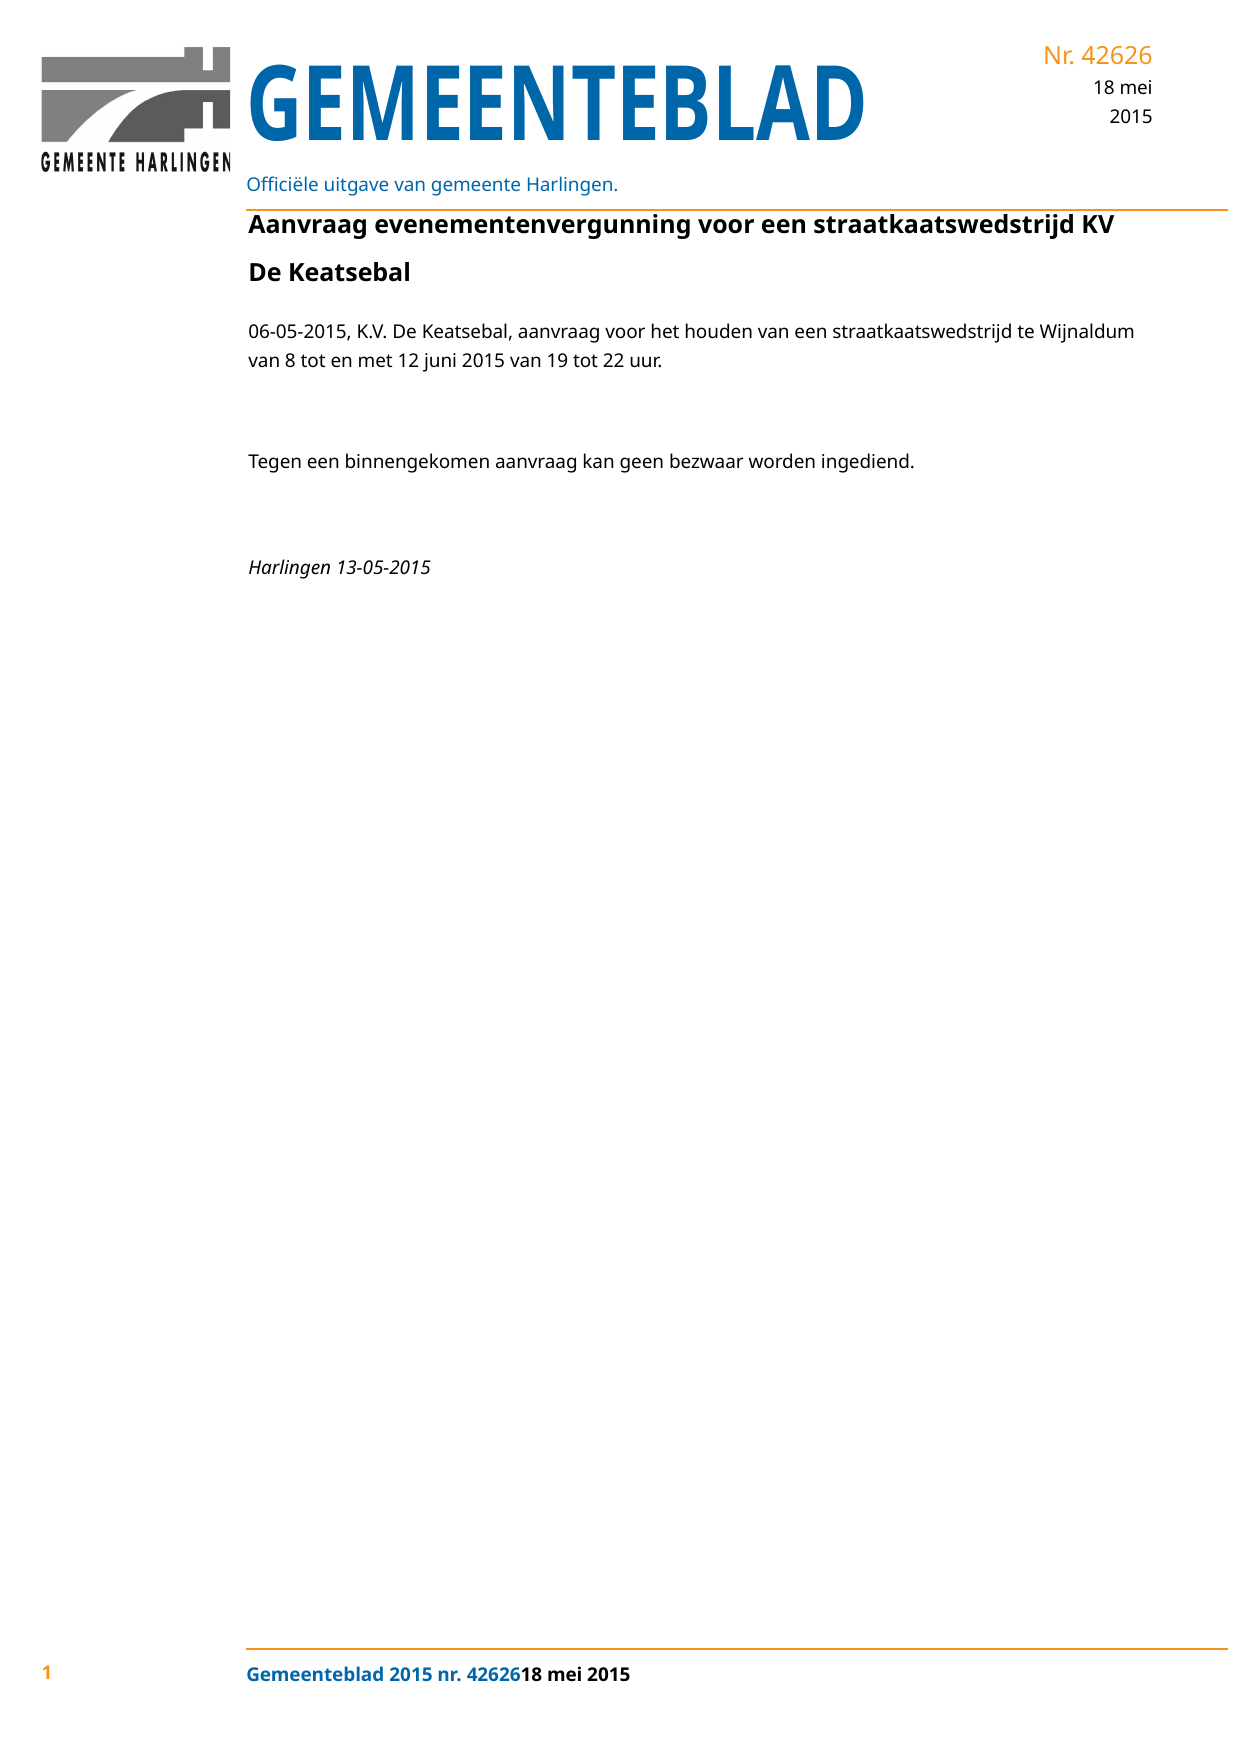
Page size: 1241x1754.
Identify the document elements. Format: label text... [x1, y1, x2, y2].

text Tegen een binnengekomen aanvraag kan geen bezwaar worden ingediend. [248, 448, 1152, 474]
picture [41, 47, 231, 172]
text Aanvraag evenementenvergunning voor een straatkaatswedstrijd KV De Keatsebal [248, 211, 1152, 288]
text 06-05-2015, K.V. De Keatsebal, aanvraag voor het houden van een straatkaatswedstrijd te Wijnaldum van 8 tot en met 12 juni 2015 van 19 tot 22 uur. [248, 318, 1152, 373]
text Harlingen 13-05-2015 [248, 554, 1152, 580]
